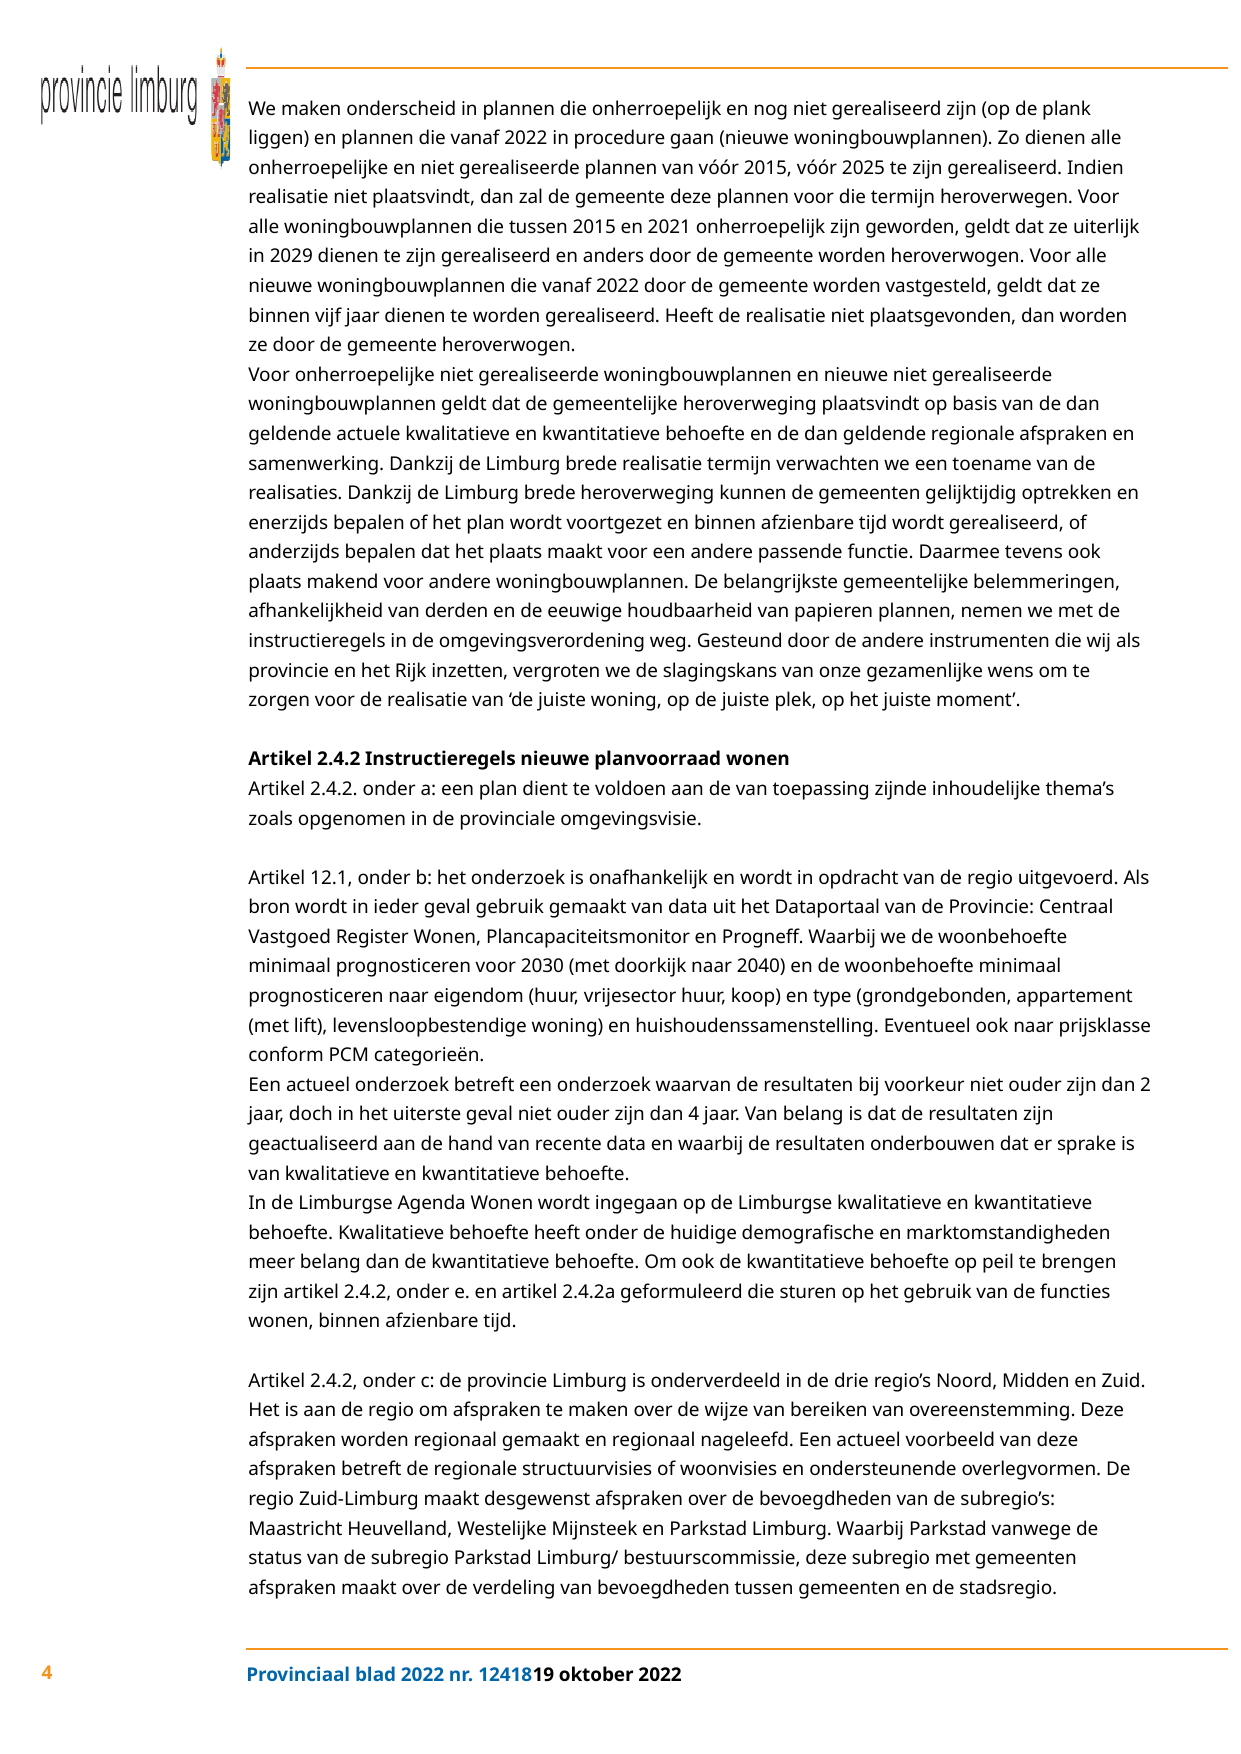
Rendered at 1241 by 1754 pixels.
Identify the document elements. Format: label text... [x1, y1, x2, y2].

text In de Limburgse Agenda Wonen wordt ingegaan op de Limburgse kwalitatieve en kwantitatieve behoefte. Kwalitatieve behoefte heeft onder de huidige demografische en marktomstandigheden meer belang dan de kwantitatieve behoefte. Om ook de kwantitatieve behoefte op peil te brengen zijn artikel 2.4.2, onder e. en artikel 2.4.2a geformuleerd die sturen op het gebruik van de functies wonen, binnen afzienbare tijd. [248, 1189, 1152, 1333]
text We maken onderscheid in plannen die onherroepelijk en nog niet gerealiseerd zijn (op de plank liggen) en plannen die vanaf 2022 in procedure gaan (nieuwe woningbouwplannen). Zo dienen alle onherroepelijke en niet gerealiseerde plannen van vóór 2015, vóór 2025 te zijn gerealiseerd. Indien realisatie niet plaatsvindt, dan zal de gemeente deze plannen voor die termijn heroverwegen. Voor alle woningbouwplannen die tussen 2015 en 2021 onherroepelijk zijn geworden, geldt dat ze uiterlijk in 2029 dienen te zijn gerealiseerd en anders door de gemeente worden heroverwogen. Voor alle nieuwe woningbouwplannen die vanaf 2022 door de gemeente worden vastgesteld, geldt dat ze binnen vijf jaar dienen te worden gerealiseerd. Heeft de realisatie niet plaatsgevonden, dan worden ze door de gemeente heroverwogen. [248, 95, 1152, 357]
text Artikel 2.4.2, onder c: de provincie Limburg is onderverdeeld in de drie regio’s Noord, Midden en Zuid. Het is aan de regio om afspraken te maken over de wijze van bereiken van overeenstemming. Deze afspraken worden regionaal gemaakt en regionaal nageleefd. Een actueel voorbeeld van deze afspraken betreft de regionale structuurvisies of woonvisies en ondersteunende overlegvormen. De regio Zuid-Limburg maakt desgewenst afspraken over de bevoegdheden van de subregio’s: Maastricht Heuvelland, Westelijke Mijnsteek en Parkstad Limburg. Waarbij Parkstad vanwege de status van de subregio Parkstad Limburg/ bestuurscommissie, deze subregio met gemeenten afspraken maakt over de verdeling van bevoegdheden tussen gemeenten en de stadsregio. [248, 1367, 1152, 1600]
picture [41, 47, 231, 172]
text Artikel 12.1, onder b: het onderzoek is onafhankelijk en wordt in opdracht van de regio uitgevoerd. Als bron wordt in ieder geval gebruik gemaakt van data uit het Dataportaal van de Provincie: Centraal Vastgoed Register Wonen, Plancapaciteitsmonitor en Progneff. Waarbij we de woonbehoefte minimaal prognosticeren voor 2030 (met doorkijk naar 2040) en de woonbehoefte minimaal prognosticeren naar eigendom (huur, vrijesector huur, koop) en type (grondgebonden, appartement (met lift), levensloopbestendige woning) en huishoudenssamenstelling. Eventueel ook naar prijsklasse conform PCM categorieën. [248, 864, 1152, 1067]
text Artikel 2.4.2 Instructieregels nieuwe planvoorraad wonen [248, 746, 1152, 771]
text Artikel 2.4.2. onder a: een plan dient te voldoen aan de van toepassing zijnde inhoudelijke thema’s zoals opgenomen in de provinciale omgevingsvisie. [248, 775, 1152, 831]
text Voor onherroepelijke niet gerealiseerde woningbouwplannen en nieuwe niet gerealiseerde woningbouwplannen geldt dat de gemeentelijke heroverweging plaatsvindt op basis van de dan geldende actuele kwalitatieve en kwantitatieve behoefte en de dan geldende regionale afspraken en samenwerking. Dankzij de Limburg brede realisatie termijn verwachten we een toename van de realisaties. Dankzij de Limburg brede heroverweging kunnen de gemeenten gelijktijdig optrekken en enerzijds bepalen of het plan wordt voortgezet en binnen afzienbare tijd wordt gerealiseerd, of anderzijds bepalen dat het plaats maakt voor een andere passende functie. Daarmee tevens ook plaats makend voor andere woningbouwplannen. De belangrijkste gemeentelijke belemmeringen, afhankelijkheid van derden en de eeuwige houdbaarheid van papieren plannen, nemen we met de instructieregels in de omgevingsverordening weg. Gesteund door de andere instrumenten die wij als provincie en het Rijk inzetten, vergroten we de slagingskans van onze gezamenlijke wens om te zorgen voor de realisatie van ‘de juiste woning, op de juiste plek, op het juiste moment’. [248, 361, 1152, 712]
text Een actueel onderzoek betreft een onderzoek waarvan de resultaten bij voorkeur niet ouder zijn dan 2 jaar, doch in het uiterste geval niet ouder zijn dan 4 jaar. Van belang is dat de resultaten zijn geactualiseerd aan de hand van recente data en waarbij de resultaten onderbouwen dat er sprake is van kwalitatieve en kwantitatieve behoefte. [248, 1071, 1152, 1186]
